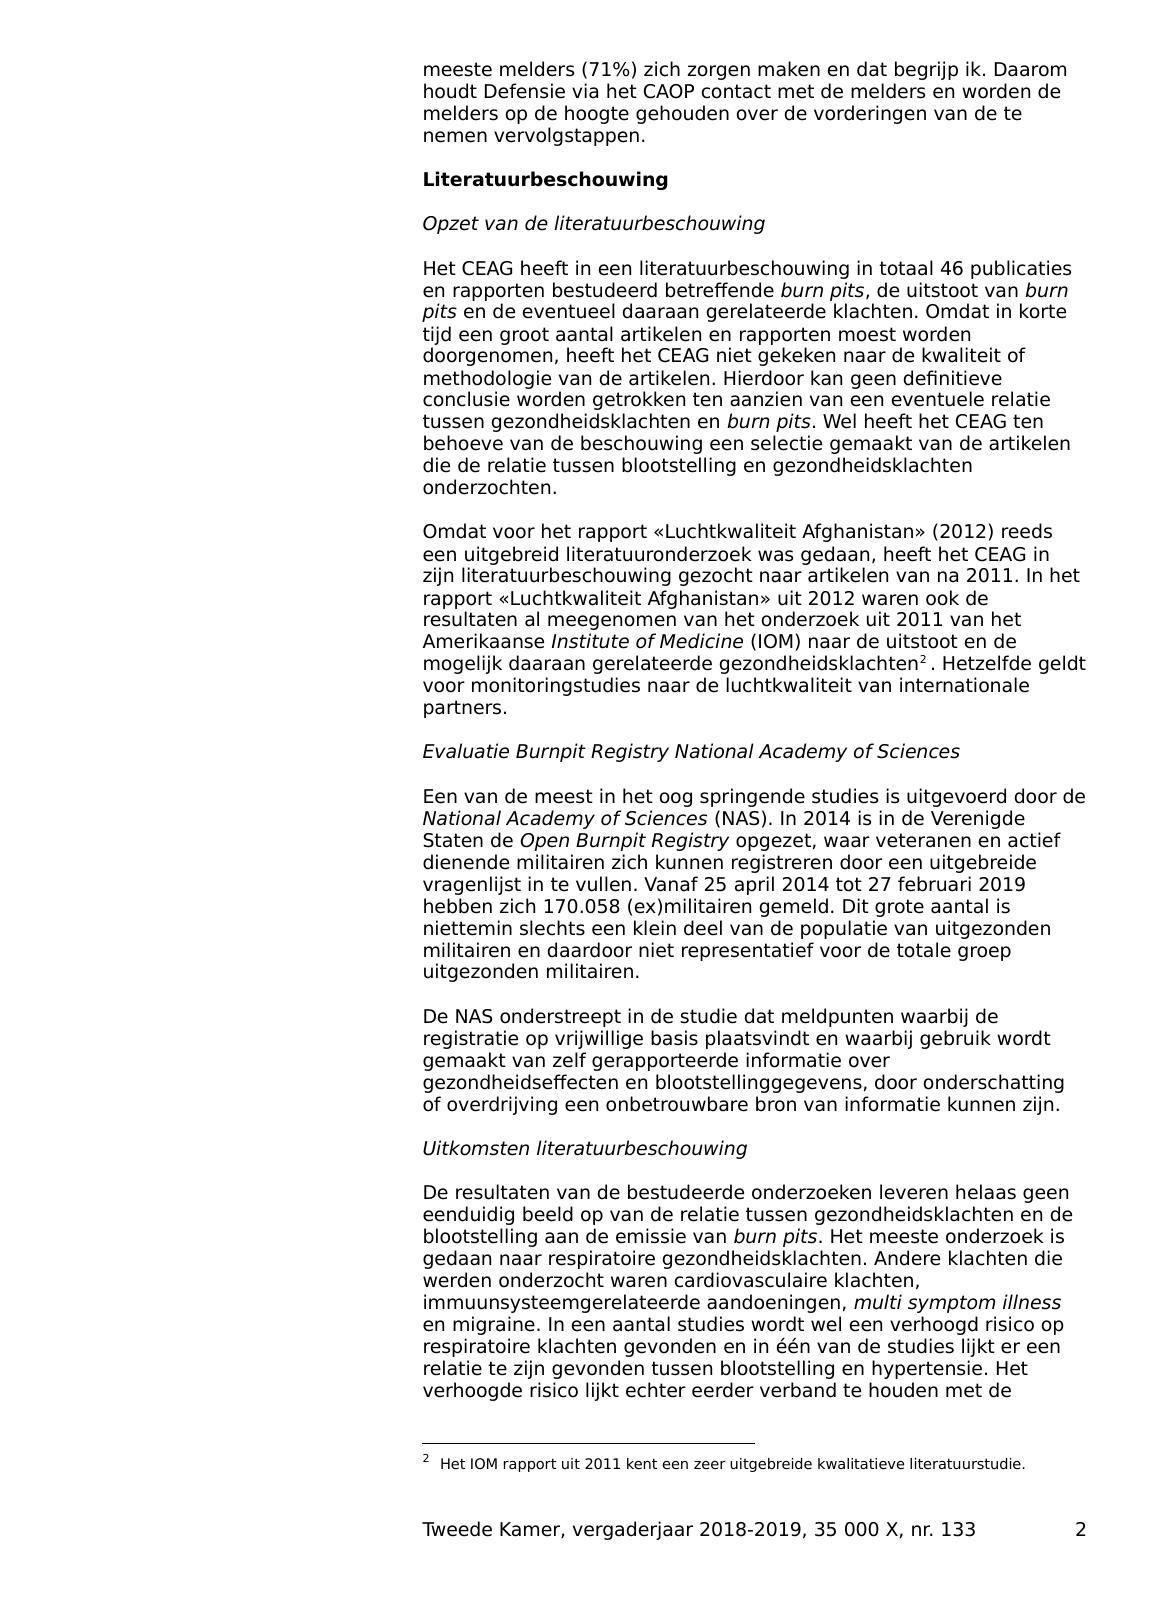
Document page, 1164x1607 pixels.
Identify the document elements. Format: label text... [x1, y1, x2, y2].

text Het CEAG heeft in een literatuurbeschouwing in totaal 46 publicaties en rapporten bestudeerd betreffende burn pits, de uitstoot van burn pits en de eventueel daaraan gerelateerde klachten. Omdat in korte tijd een groot aantal artikelen en rapporten moest worden doorgenomen, heeft het CEAG niet gekeken naar de kwaliteit of methodologie van de artikelen. Hierdoor kan geen definitieve conclusie worden getrokken ten aanzien van een eventuele relatie tussen gezondheidsklachten en burn pits. Wel heeft het CEAG ten behoeve van de beschouwing een selectie gemaakt van de artikelen die de relatie tussen blootstelling en gezondheidsklachten onderzochten. [422, 257, 1087, 499]
subtitle Uitkomsten literatuurbeschouwing [422, 1138, 1087, 1160]
subtitle Literatuurbeschouwing [422, 169, 1087, 191]
subtitle Evaluatie Burnpit Registry National Academy of Sciences [422, 741, 1087, 763]
text De resultaten van de bestudeerde onderzoeken leveren helaas geen eenduidig beeld op van de relatie tussen gezondheidsklachten en de blootstelling aan de emissie van burn pits. Het meeste onderzoek is gedaan naar respiratoire gezondheidsklachten. Andere klachten die werden onderzocht waren cardiovasculaire klachten, immuunsysteemgerelateerde aandoeningen, multi symptom illness en migraine. In een aantal studies wordt wel een verhoogd risico op respiratoire klachten gevonden en in één van de studies lijkt er een relatie te zijn gevonden tussen blootstelling en hypertensie. Het verhoogde risico lijkt echter eerder verband te houden met de [422, 1182, 1087, 1402]
text Het IOM rapport uit 2011 kent een zeer uitgebreide kwalitatieve literatuurstudie. [422, 1452, 1087, 1474]
text meeste melders (71%) zich zorgen maken en dat begrijp ik. Daarom houdt Defensie via het CAOP contact met de melders en worden de melders op de hoogte gehouden over de vorderingen van de te nemen vervolgstappen. [422, 59, 1087, 147]
text De NAS onderstreept in de studie dat meldpunten waarbij de registratie op vrijwillige basis plaatsvindt en waarbij gebruik wordt gemaakt van zelf gerapporteerde informatie over gezondheidseffecten en blootstellinggegevens, door onderschatting of overdrijving een onbetrouwbare bron van informatie kunnen zijn. [422, 1006, 1087, 1116]
subtitle Opzet van de literatuurbeschouwing [422, 213, 1087, 235]
text Omdat voor het rapport «Luchtkwaliteit Afghanistan» (2012) reeds een uitgebreid literatuuronderzoek was gedaan, heeft het CEAG in zijn literatuurbeschouwing gezocht naar artikelen van na 2011. In het rapport «Luchtkwaliteit Afghanistan» uit 2012 waren ook de resultaten al meegenomen van het onderzoek uit 2011 van het Amerikaanse Institute of Medicine (IOM) naar de uitstoot en de mogelijk daaraan gerelateerde gezondheidsklachten. Hetzelfde geldt voor monitoringstudies naar de luchtkwaliteit van internationale partners. [422, 521, 1087, 719]
text Een van de meest in het oog springende studies is uitgevoerd door de National Academy of Sciences (NAS). In 2014 is in de Verenigde Staten de Open Burnpit Registry opgezet, waar veteranen en actief dienende militairen zich kunnen registreren door een uitgebreide vragenlijst in te vullen. Vanaf 25 april 2014 tot 27 februari 2019 hebben zich 170.058 (ex)militairen gemeld. Dit grote aantal is niettemin slechts een klein deel van de populatie van uitgezonden militairen en daardoor niet representatief voor de totale groep uitgezonden militairen. [422, 786, 1087, 983]
